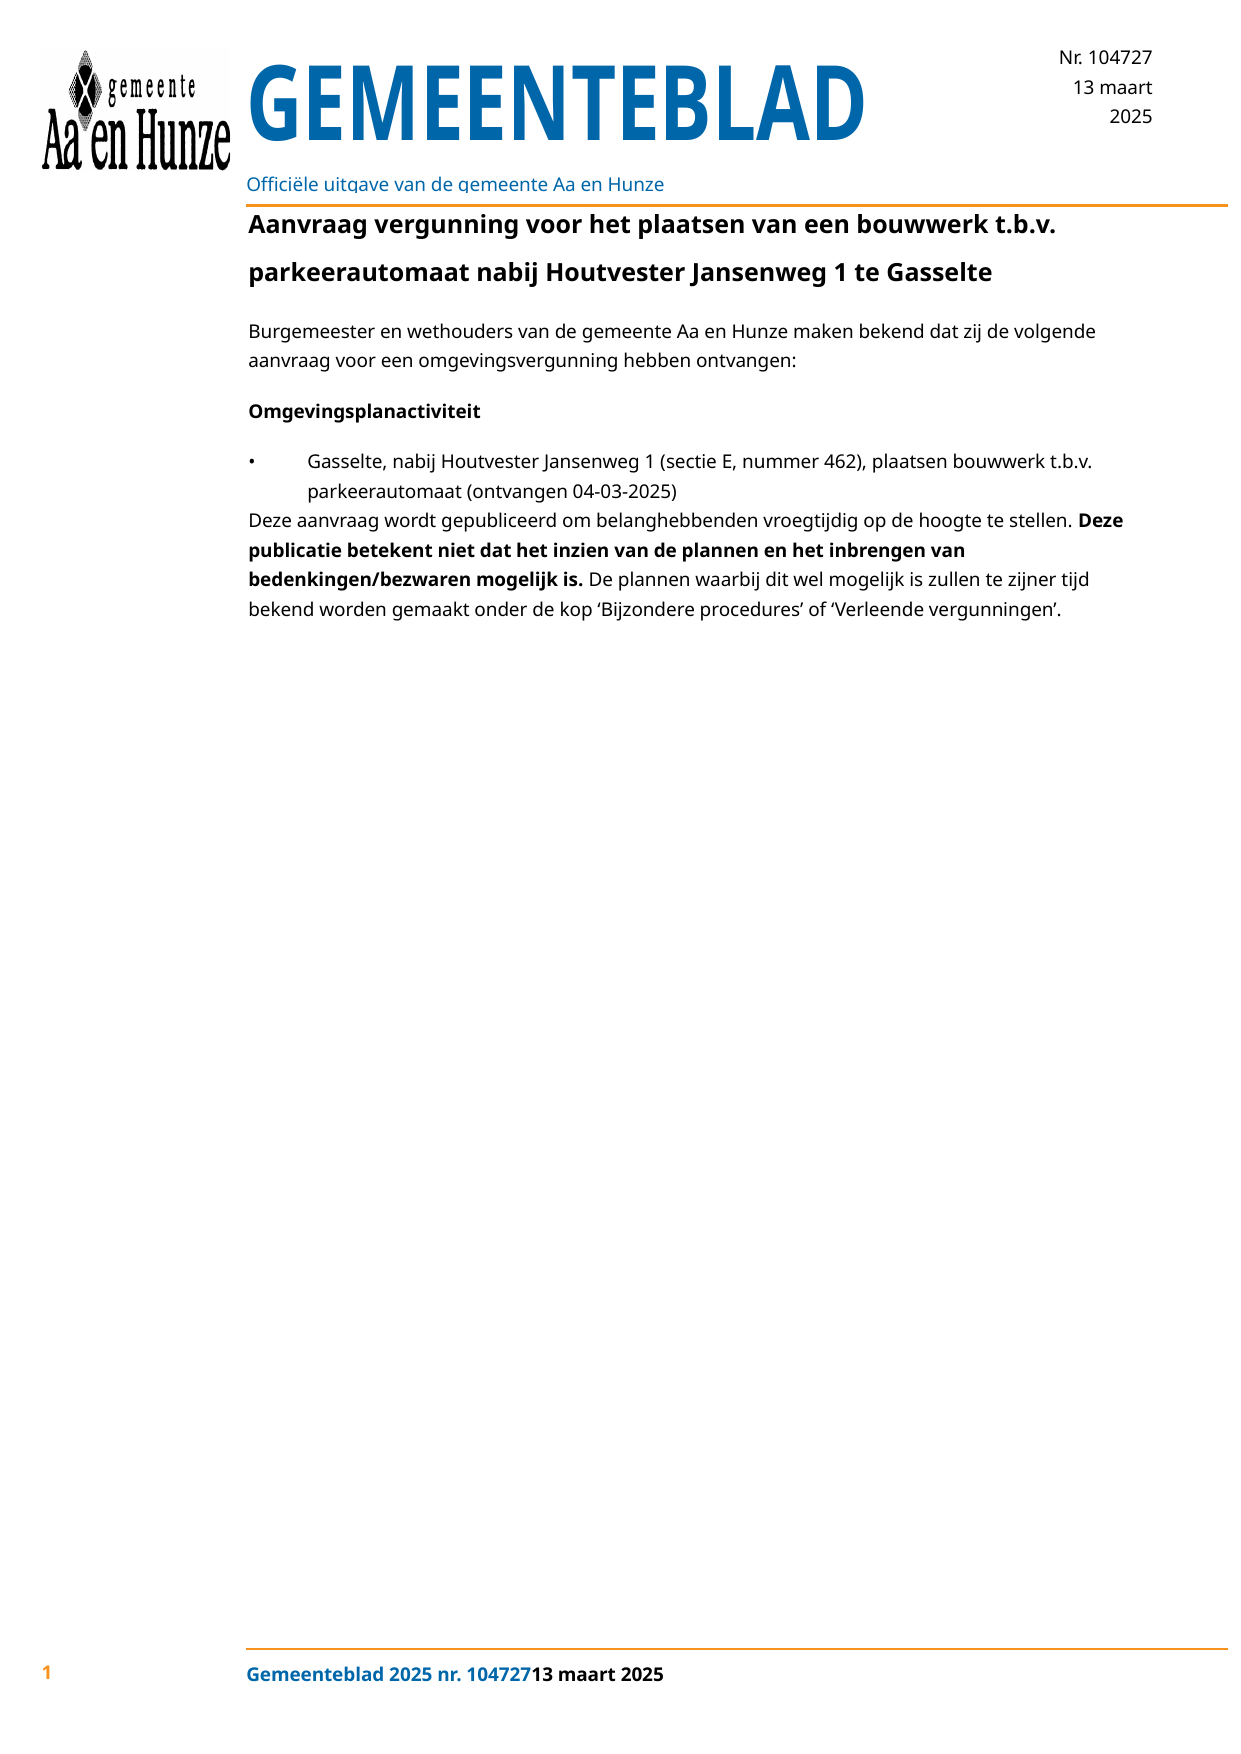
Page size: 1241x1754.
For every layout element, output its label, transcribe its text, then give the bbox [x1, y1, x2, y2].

text Omgevingsplanactiviteit [248, 398, 1152, 424]
list Gasselte, nabij Houtvester Jansenweg 1 (sectie E, nummer 462), plaatsen bouwwerk t.b.v. parkeerautomaat (ontvangen 04-03-2025) [248, 448, 1152, 504]
text Aanvraag vergunning voor het plaatsen van een bouwwerk t.b.v. parkeerautomaat nabij Houtvester Jansenweg 1 te Gasselte [248, 207, 1152, 288]
text Burgemeester en wethouders van de gemeente Aa en Hunze maken bekend dat zij de volgende aanvraag voor een omgevingsvergunning hebben ontvangen: [248, 318, 1152, 373]
picture [41, 47, 231, 172]
text Deze aanvraag wordt gepubliceerd om belanghebbenden vroegtijdig op de hoogte te stellen. Deze publicatie betekent niet dat het inzien van de plannen en het inbrengen van bedenkingen/bezwaren mogelijk is. De plannen waarbij dit wel mogelijk is zullen te zijner tijd bekend worden gemaakt onder de kop ‘Bijzondere procedures’ of ‘Verleende vergunningen’. [248, 507, 1152, 622]
